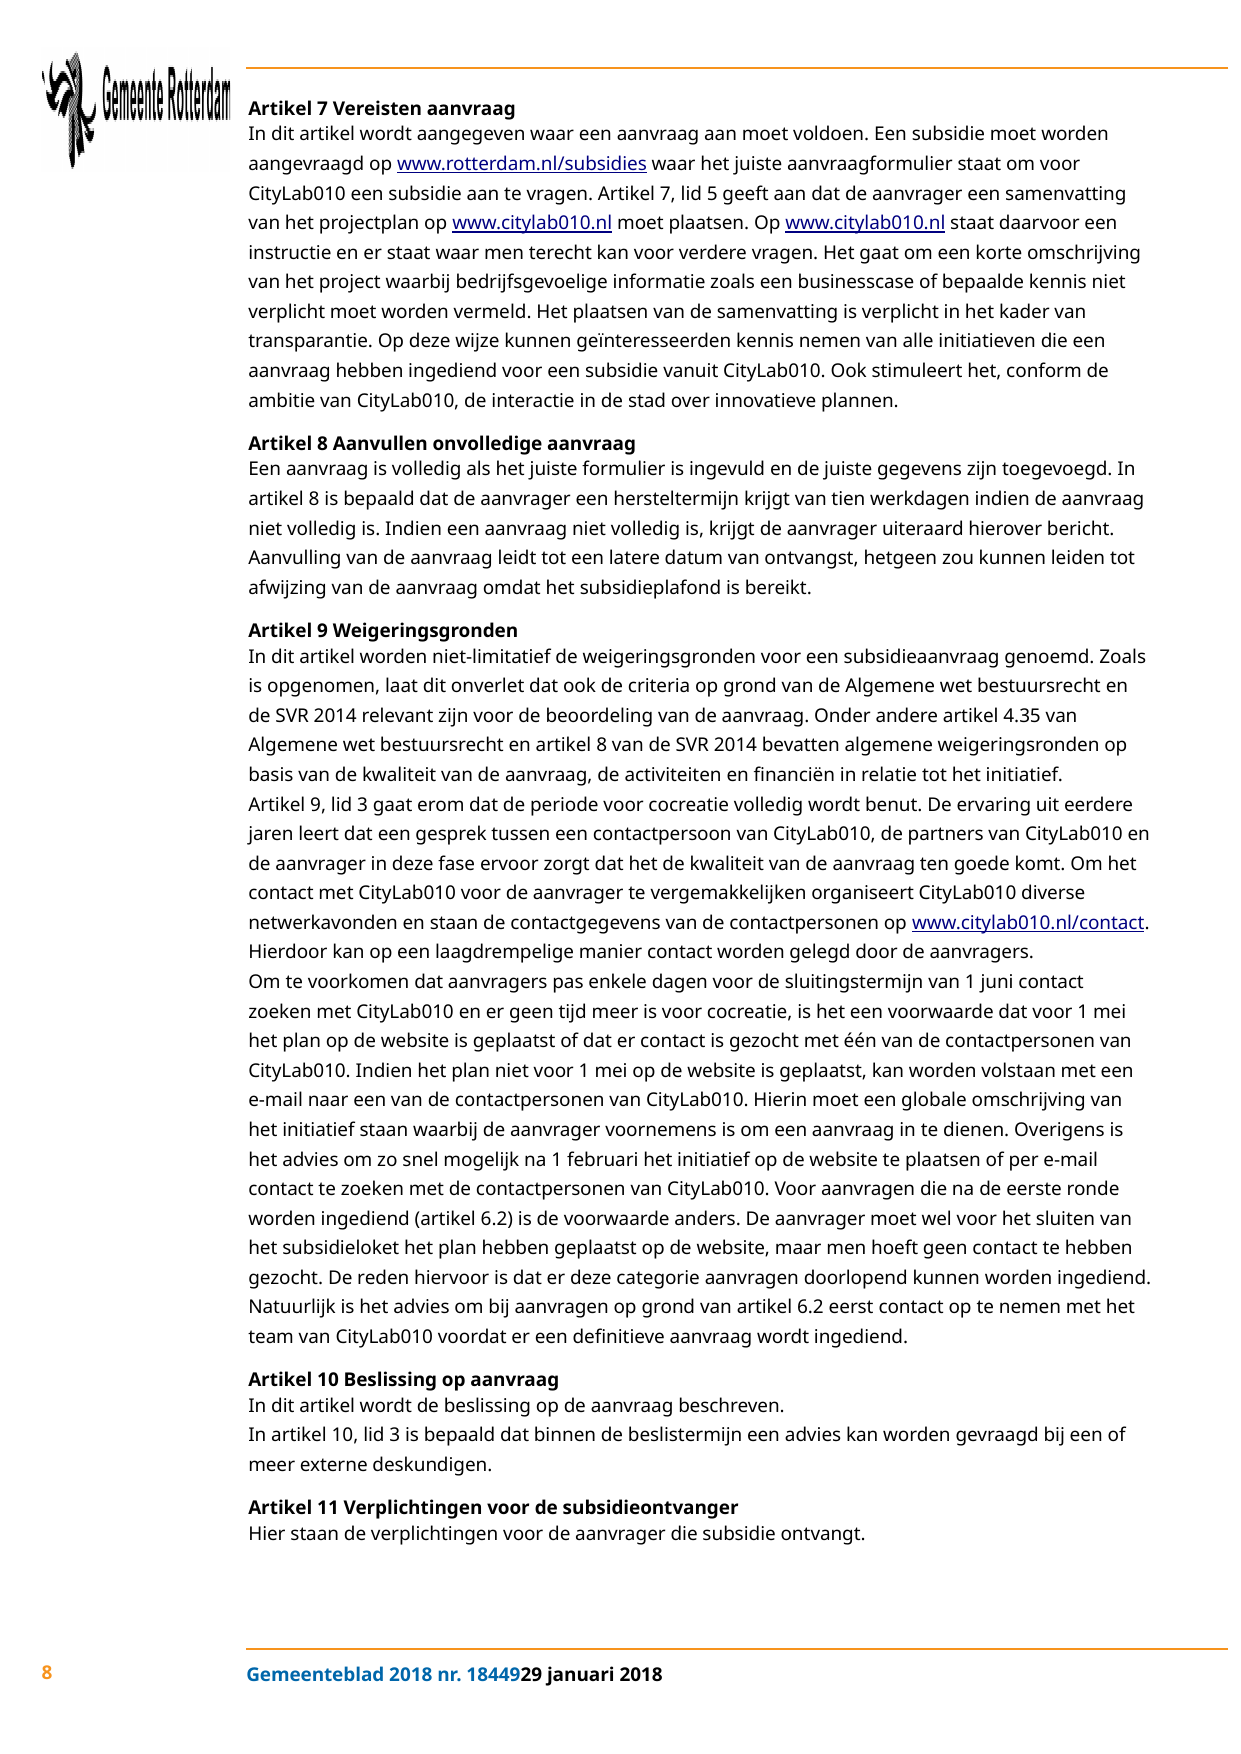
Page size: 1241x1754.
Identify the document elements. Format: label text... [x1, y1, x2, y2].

text Artikel 7 Vereisten aanvraag [248, 95, 1152, 121]
text In artikel 10, lid 3 is bepaald dat binnen de beslistermijn een advies kan worden gevraagd bij een of meer externe deskundigen. [248, 1422, 1152, 1477]
text Artikel 10 Beslissing op aanvraag [248, 1366, 1152, 1392]
text Artikel 11 Verplichtingen voor de subsidieontvanger [248, 1494, 1152, 1520]
text Een aanvraag is volledig als het juiste formulier is ingevuld en de juiste gegevens zijn toegevoegd. In artikel 8 is bepaald dat de aanvrager een hersteltermijn krijgt van tien werkdagen indien de aanvraag niet volledig is. Indien een aanvraag niet volledig is, krijgt de aanvrager uiteraard hierover bericht. Aanvulling van de aanvraag leidt tot een latere datum van ontvangst, hetgeen zou kunnen leiden tot afwijzing van de aanvraag omdat het subsidieplafond is bereikt. [248, 456, 1152, 600]
text In dit artikel wordt de beslissing op de aanvraag beschreven. [248, 1392, 1152, 1418]
text Artikel 8 Aanvullen onvolledige aanvraag [248, 430, 1152, 456]
text Artikel 9, lid 3 gaat erom dat de periode voor cocreatie volledig wordt benut. De ervaring uit eerdere jaren leert dat een gesprek tussen een contactpersoon van CityLab010, de partners van CityLab010 en de aanvrager in deze fase ervoor zorgt dat het de kwaliteit van de aanvraag ten goede komt. Om het contact met CityLab010 voor de aanvrager te vergemakkelijken organiseert CityLab010 diverse netwerkavonden en staan de contactgegevens van de contactpersonen op www.citylab010.nl/contact. Hierdoor kan op een laagdrempelige manier contact worden gelegd door de aanvragers. [248, 791, 1152, 964]
text Artikel 9 Weigeringsgronden [248, 617, 1152, 643]
text Om te voorkomen dat aanvragers pas enkele dagen voor de sluitingstermijn van 1 juni contact zoeken met CityLab010 en er geen tijd meer is voor cocreatie, is het een voorwaarde dat voor 1 mei het plan op de website is geplaatst of dat er contact is gezocht met één van de contactpersonen van CityLab010. Indien het plan niet voor 1 mei op de website is geplaatst, kan worden volstaan met een e-mail naar een van de contactpersonen van CityLab010. Hierin moet een globale omschrijving van het initiatief staan waarbij de aanvrager voornemens is om een aanvraag in te dienen. Overigens is het advies om zo snel mogelijk na 1 februari het initiatief op de website te plaatsen of per e-mail contact te zoeken met de contactpersonen van CityLab010. Voor aanvragen die na de eerste ronde worden ingediend (artikel 6.2) is de voorwaarde anders. De aanvrager moet wel voor het sluiten van het subsidieloket het plan hebben geplaatst op de website, maar men hoeft geen contact te hebben gezocht. De reden hiervoor is dat er deze categorie aanvragen doorlopend kunnen worden ingediend. Natuurlijk is het advies om bij aanvragen op grond van artikel 6.2 eerst contact op te nemen met het team van CityLab010 voordat er een definitieve aanvraag wordt ingediend. [248, 968, 1152, 1349]
text Hier staan de verplichtingen voor de aanvrager die subsidie ontvangt. [248, 1520, 1152, 1546]
picture [41, 47, 231, 172]
text In dit artikel wordt aangegeven waar een aanvraag aan moet voldoen. Een subsidie moet worden aangevraagd op www.rotterdam.nl/subsidies waar het juiste aanvraagformulier staat om voor CityLab010 een subsidie aan te vragen. Artikel 7, lid 5 geeft aan dat de aanvrager een samenvatting van het projectplan op www.citylab010.nl moet plaatsen. Op www.citylab010.nl staat daarvoor een instructie en er staat waar men terecht kan voor verdere vragen. Het gaat om een korte omschrijving van het project waarbij bedrijfsgevoelige informatie zoals een businesscase of bepaalde kennis niet verplicht moet worden vermeld. Het plaatsen van de samenvatting is verplicht in het kader van transparantie. Op deze wijze kunnen geïnteresseerden kennis nemen van alle initiatieven die een aanvraag hebben ingediend voor een subsidie vanuit CityLab010. Ook stimuleert het, conform de ambitie van CityLab010, de interactie in de stad over innovatieve plannen. [248, 121, 1152, 412]
text In dit artikel worden niet-limitatief de weigeringsgronden voor een subsidieaanvraag genoemd. Zoals is opgenomen, laat dit onverlet dat ook de criteria op grond van de Algemene wet bestuursrecht en de SVR 2014 relevant zijn voor de beoordeling van de aanvraag. Onder andere artikel 4.35 van Algemene wet bestuursrecht en artikel 8 van de SVR 2014 bevatten algemene weigeringsronden op basis van de kwaliteit van de aanvraag, de activiteiten en financiën in relatie tot het initiatief. [248, 643, 1152, 787]
